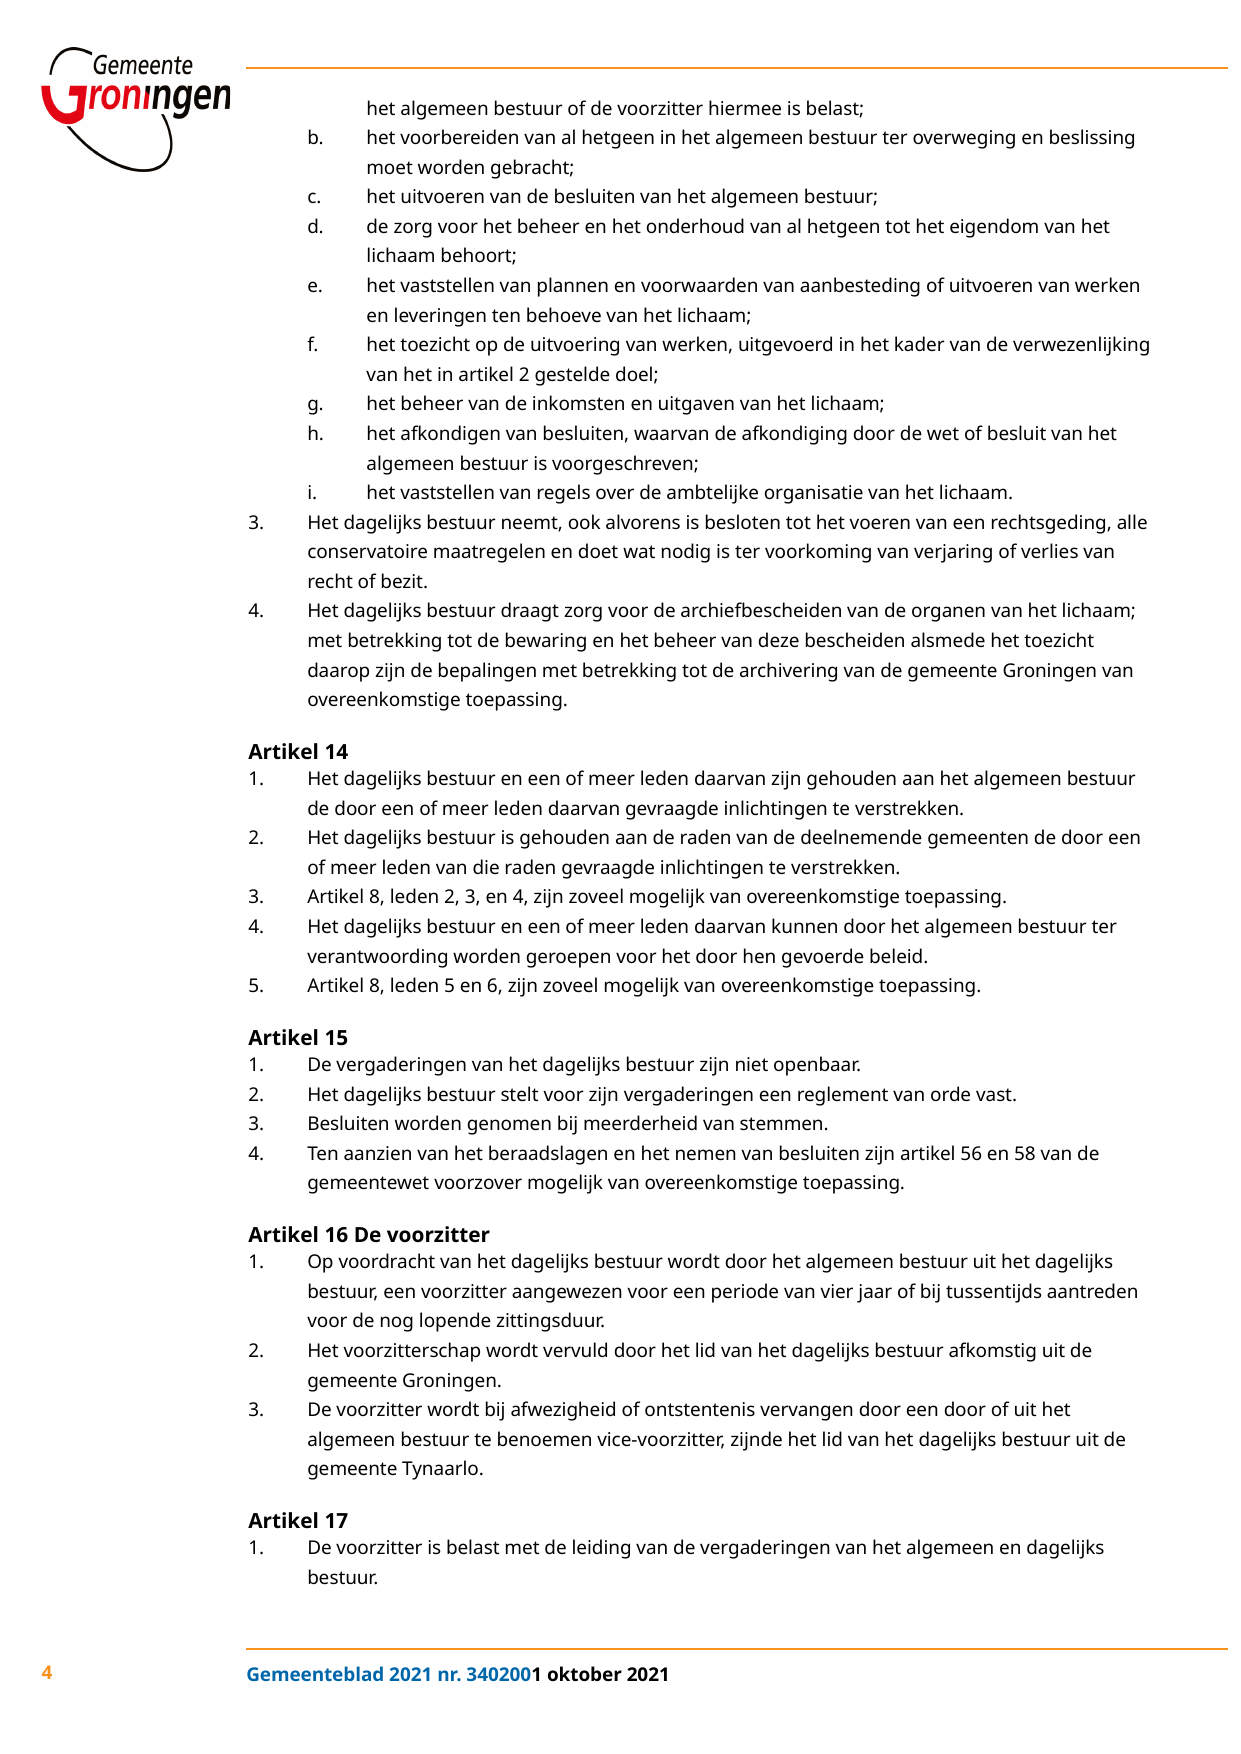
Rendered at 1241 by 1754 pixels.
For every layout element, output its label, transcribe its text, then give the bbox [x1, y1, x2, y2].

list De vergaderingen van het dagelijks bestuur zijn niet openbaar. [248, 1051, 1152, 1077]
list Het dagelijks bestuur neemt, ook alvorens is besloten tot het voeren van een rechtsgeding, alle conservatoire maatregelen en doet wat nodig is ter voorkoming van verjaring of verlies van recht of bezit. [248, 509, 1152, 594]
list het beheer van de inkomsten en uitgaven van het lichaam; [307, 391, 1152, 416]
text Artikel 16 De voorzitter [248, 1220, 1152, 1248]
text Artikel 17 [248, 1506, 1152, 1534]
list het algemeen bestuur of de voorzitter hiermee is belast; [307, 95, 1152, 121]
list het toezicht op de uitvoering van werken, uitgevoerd in het kader van de verwezenlijking van het in artikel 2 gestelde doel; [307, 331, 1152, 387]
list Het dagelijks bestuur is gehouden aan de raden van de deelnemende gemeenten de door een of meer leden van die raden gevraagde inlichtingen te verstrekken. [248, 824, 1152, 880]
list Het dagelijks bestuur en een of meer leden daarvan zijn gehouden aan het algemeen bestuur de door een of meer leden daarvan gevraagde inlichtingen te verstrekken. [248, 765, 1152, 821]
list De voorzitter is belast met de leiding van de vergaderingen van het algemeen en dagelijks bestuur. [248, 1534, 1152, 1590]
list het afkondigen van besluiten, waarvan de afkondiging door de wet of besluit van het algemeen bestuur is voorgeschreven; [307, 420, 1152, 476]
list het vaststellen van regels over de ambtelijke organisatie van het lichaam. [307, 479, 1152, 505]
text Artikel 15 [248, 1023, 1152, 1051]
list Artikel 8, leden 5 en 6, zijn zoveel mogelijk van overeenkomstige toepassing. [248, 972, 1152, 998]
list het voorbereiden van al hetgeen in het algemeen bestuur ter overweging en beslissing moet worden gebracht; [307, 124, 1152, 180]
list Het dagelijks bestuur stelt voor zijn vergaderingen een reglement van orde vast. [248, 1081, 1152, 1107]
list Het dagelijks bestuur draagt zorg voor de archiefbescheiden van de organen van het lichaam; met betrekking tot de bewaring en het beheer van deze bescheiden alsmede het toezicht daarop zijn de bepalingen met betrekking tot de archivering van de gemeente Groningen van overeenkomstige toepassing. [248, 598, 1152, 712]
list Artikel 8, leden 2, 3, en 4, zijn zoveel mogelijk van overeenkomstige toepassing. [248, 884, 1152, 909]
picture [41, 47, 231, 172]
list Besluiten worden genomen bij meerderheid van stemmen. [248, 1110, 1152, 1136]
list Het dagelijks bestuur en een of meer leden daarvan kunnen door het algemeen bestuur ter verantwoording worden geroepen voor het door hen gevoerde beleid. [248, 913, 1152, 968]
list het uitvoeren van de besluiten van het algemeen bestuur; [307, 183, 1152, 209]
list de zorg voor het beheer en het onderhoud van al hetgeen tot het eigendom van het lichaam behoort; [307, 213, 1152, 268]
text Artikel 14 [248, 737, 1152, 765]
list Het voorzitterschap wordt vervuld door het lid van het dagelijks bestuur afkomstig uit de gemeente Groningen. [248, 1337, 1152, 1392]
list Op voordracht van het dagelijks bestuur wordt door het algemeen bestuur uit het dagelijks bestuur, een voorzitter aangewezen voor een periode van vier jaar of bij tussentijds aantreden voor de nog lopende zittingsduur. [248, 1248, 1152, 1333]
list Ten aanzien van het beraadslagen en het nemen van besluiten zijn artikel 56 en 58 van de gemeentewet voorzover mogelijk van overeenkomstige toepassing. [248, 1140, 1152, 1195]
list het vaststellen van plannen en voorwaarden van aanbesteding of uitvoeren van werken en leveringen ten behoeve van het lichaam; [307, 272, 1152, 328]
list De voorzitter wordt bij afwezigheid of ontstentenis vervangen door een door of uit het algemeen bestuur te benoemen vice-voorzitter, zijnde het lid van het dagelijks bestuur uit de gemeente Tynaarlo. [248, 1396, 1152, 1481]
